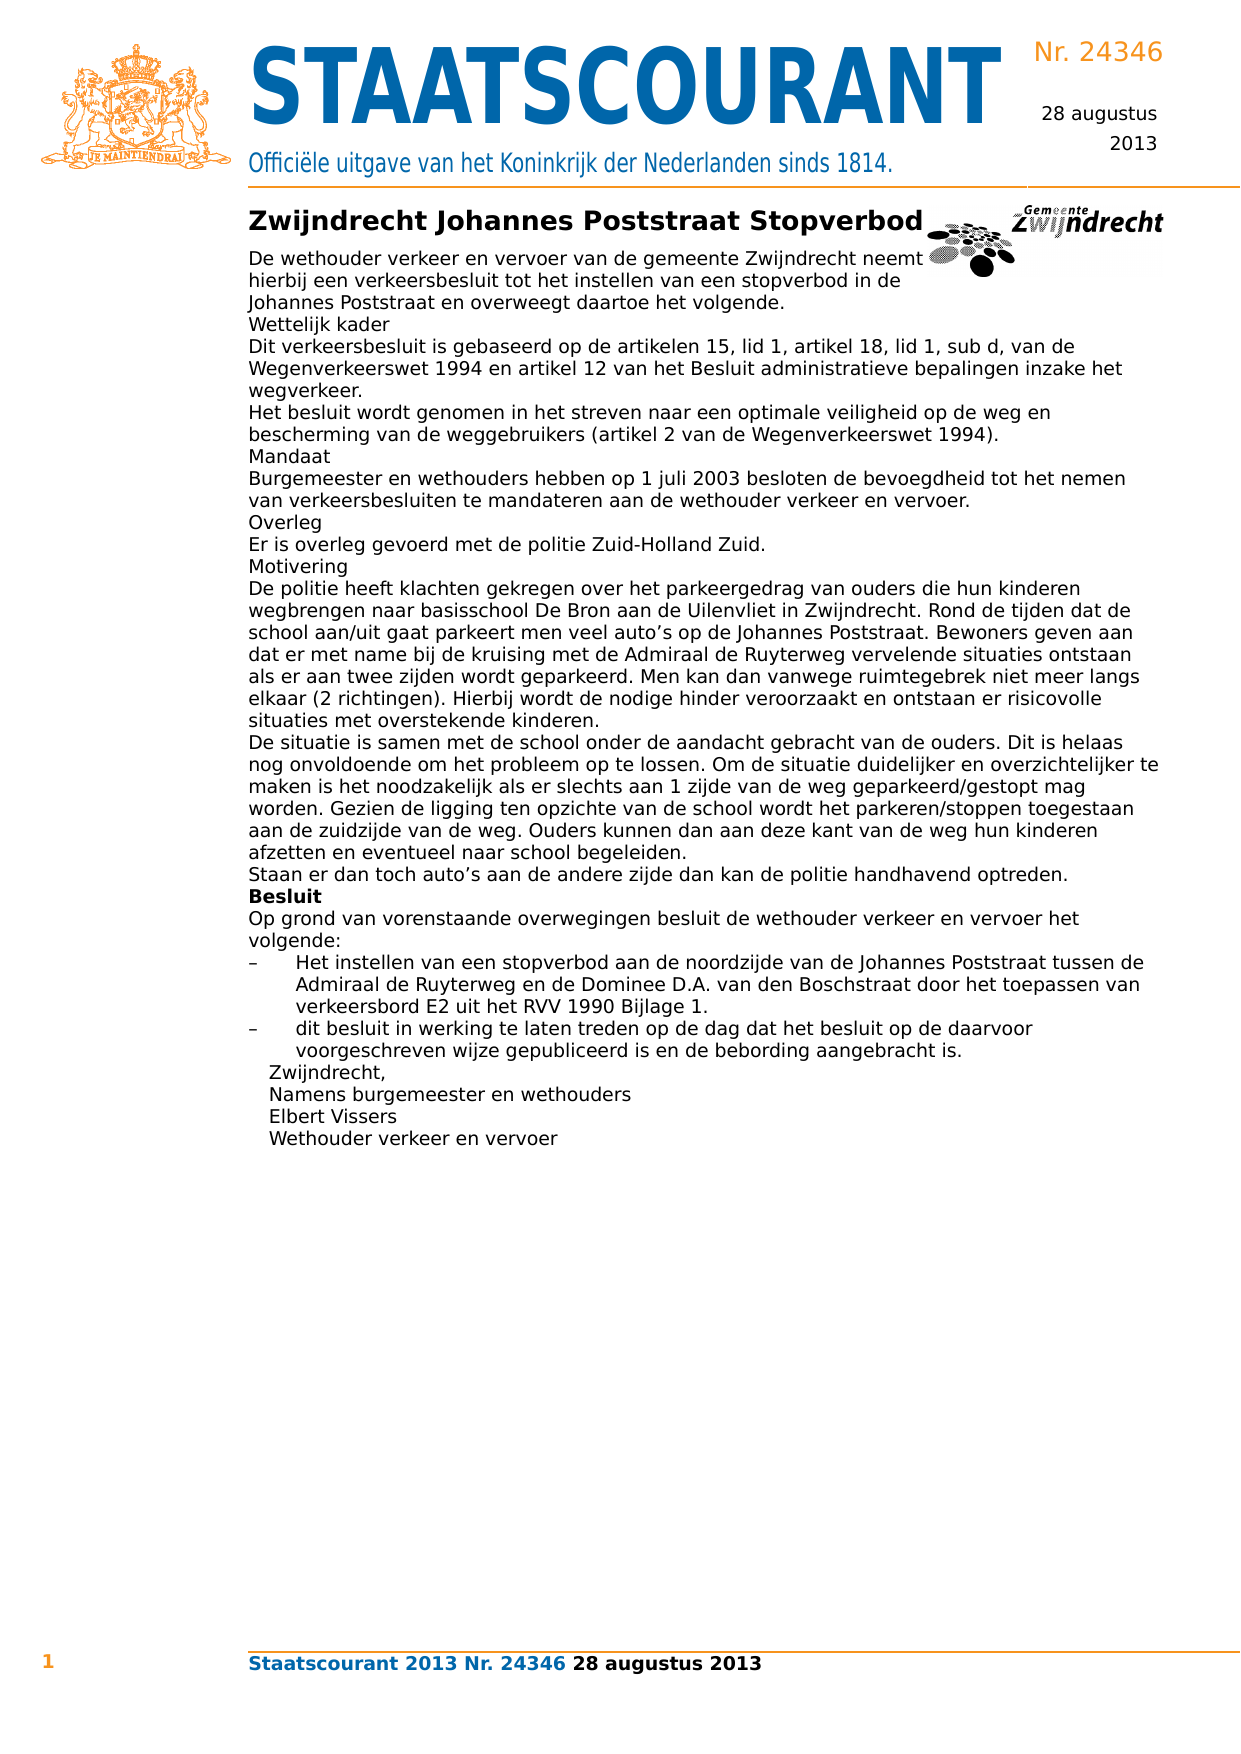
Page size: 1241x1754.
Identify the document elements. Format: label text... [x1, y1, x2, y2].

text Wethouder verkeer en vervoer [248, 1127, 1163, 1149]
text De politie heeft klachten gekregen over het parkeergedrag van ouders die hun kinderen wegbrengen naar basisschool De Bron aan de Uilenvliet in Zwijndrecht. Rond de tijden dat de school aan/uit gaat parkeert men veel auto’s op de Johannes Poststraat. Bewoners geven aan dat er met name bij de kruising met de Admiraal de Ruyterweg vervelende situaties ontstaan als er aan twee zijden wordt geparkeerd. Men kan dan vanwege ruimtegebrek niet meer langs elkaar (2 richtingen). Hierbij wordt de nodige hinder veroorzaakt en ontstaan er risicovolle situaties met overstekende kinderen. [248, 578, 1163, 732]
subtitle Mandaat [248, 446, 1163, 468]
text Besluit [248, 886, 1163, 908]
text Staan er dan toch auto’s aan de andere zijde dan kan de politie handhavend optreden. [248, 864, 1163, 886]
text De wethouder verkeer en vervoer van de gemeente Zwijndrecht neemt hierbij een verkeersbesluit tot het instellen van een stopverbod in de Johannes Poststraat en overweegt daartoe het volgende. [248, 248, 1163, 314]
subtitle Overleg [248, 512, 1163, 534]
picture [927, 205, 1164, 277]
text Elbert Vissers [248, 1106, 1163, 1127]
text Dit verkeersbesluit is gebaseerd op de artikelen 15, lid 1, artikel 18, lid 1, sub d, van de Wegenverkeerswet 1994 en artikel 12 van het Besluit administratieve bepalingen inzake het wegverkeer. [248, 336, 1163, 402]
subtitle Zwijndrecht Johannes Poststraat Stopverbod [248, 206, 927, 237]
picture [41, 44, 231, 169]
list Het instellen van een stopverbod aan de noordzijde van de Johannes Poststraat tussen de Admiraal de Ruyterweg en de Dominee D.A. van den Boschstraat door het toepassen van verkeersbord E2 uit het RVV 1990 Bijlage 1. [248, 952, 1163, 1018]
list dit besluit in werking te laten treden op de dag dat het besluit op de daarvoor voorgeschreven wijze gepubliceerd is en de bebording aangebracht is. [248, 1018, 1163, 1062]
text Namens burgemeester en wethouders [248, 1083, 1163, 1106]
text Op grond van vorenstaande overwegingen besluit de wethouder verkeer en vervoer het volgende: [248, 908, 1163, 952]
text Burgemeester en wethouders hebben op 1 juli 2003 besloten de bevoegdheid tot het nemen van verkeersbesluiten te mandateren aan de wethouder verkeer en vervoer. [248, 468, 1163, 512]
subtitle Wettelijk kader [248, 314, 1163, 336]
text De situatie is samen met de school onder de aandacht gebracht van de ouders. Dit is helaas nog onvoldoende om het probleem op te lossen. Om de situatie duidelijker en overzichtelijker te maken is het noodzakelijk als er slechts aan 1 zijde van de weg geparkeerd/gestopt mag worden. Gezien de ligging ten opzichte van de school wordt het parkeren/stoppen toegestaan aan de zuidzijde van de weg. Ouders kunnen dan aan deze kant van de weg hun kinderen afzetten en eventueel naar school begeleiden. [248, 732, 1163, 864]
text Er is overleg gevoerd met de politie Zuid-Holland Zuid. [248, 534, 1163, 556]
text Het besluit wordt genomen in het streven naar een optimale veiligheid op de weg en bescherming van de weggebruikers (artikel 2 van de Wegenverkeerswet 1994). [248, 402, 1163, 446]
subtitle Motivering [248, 556, 1163, 578]
text Zwijndrecht, [248, 1062, 1163, 1083]
